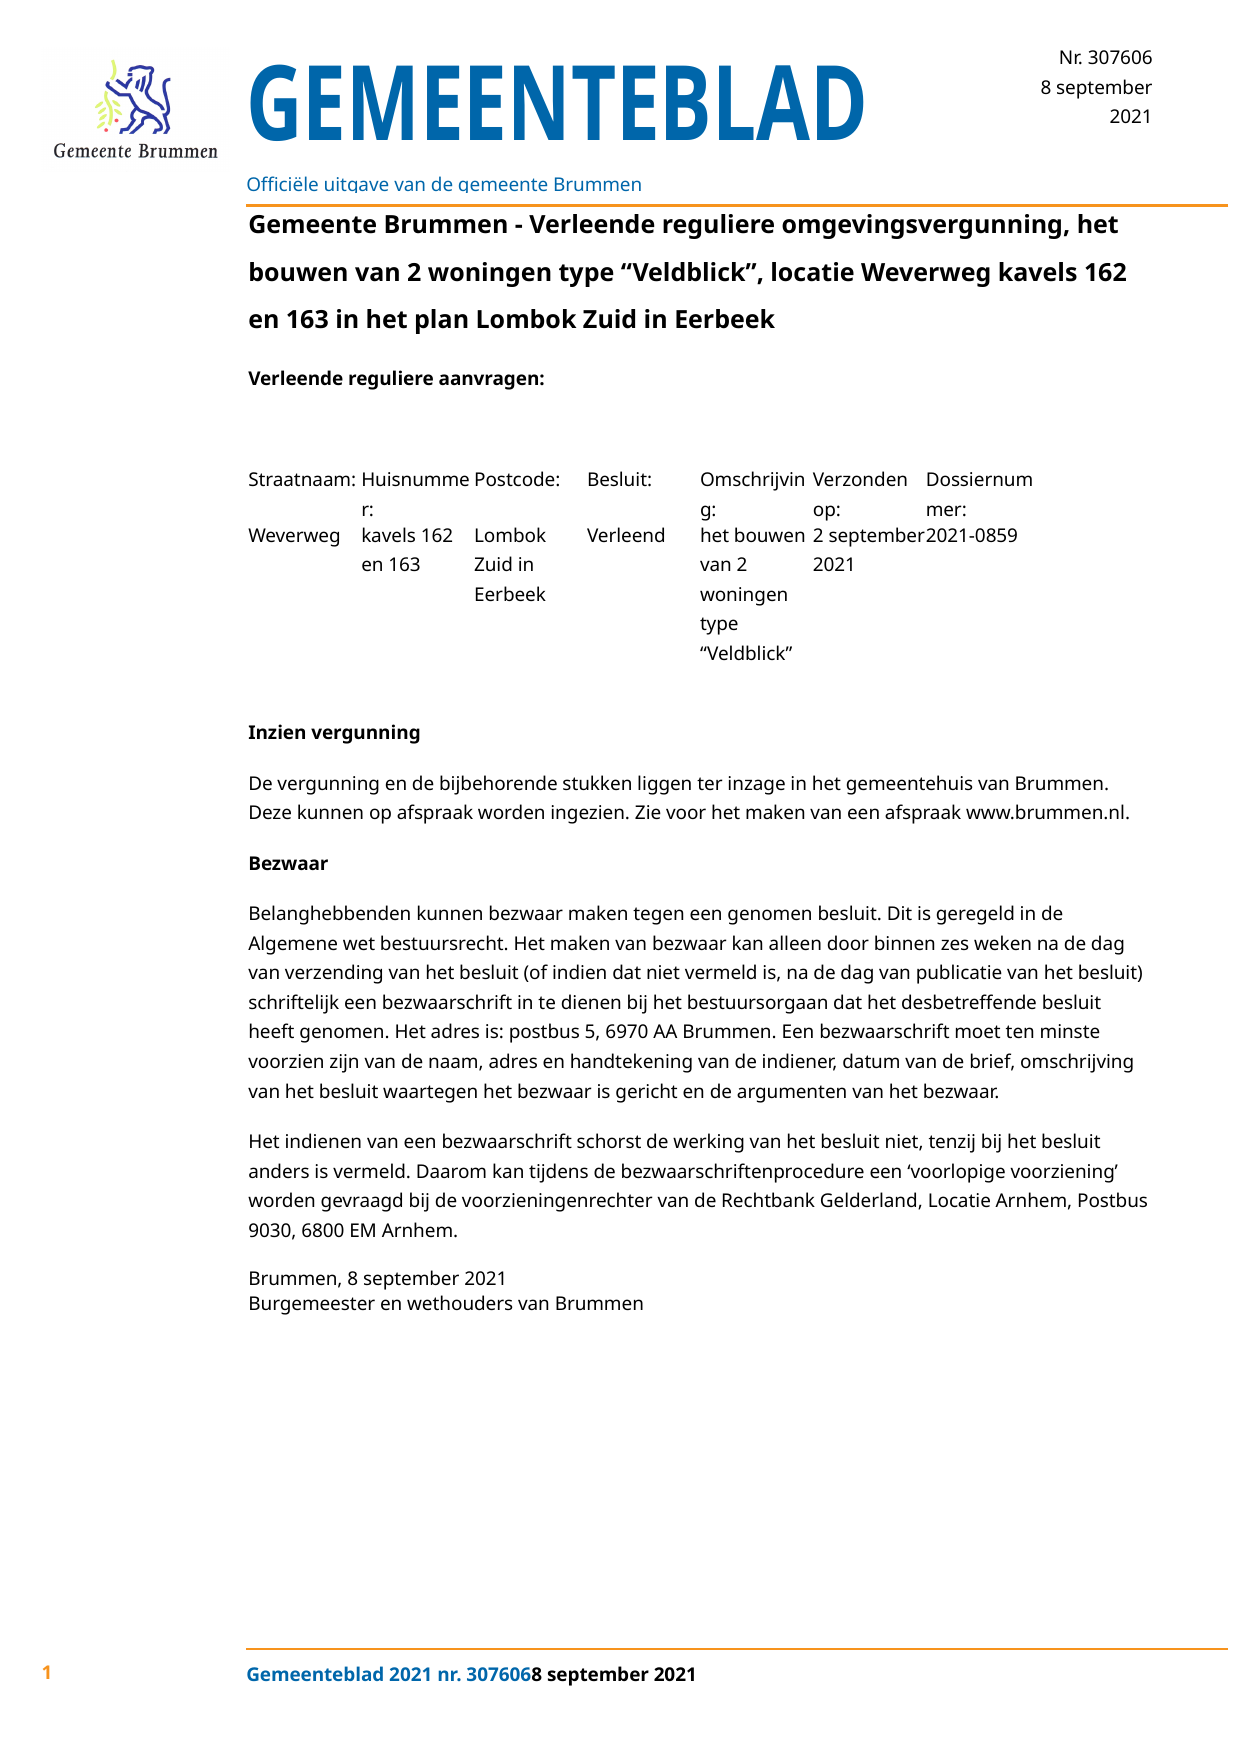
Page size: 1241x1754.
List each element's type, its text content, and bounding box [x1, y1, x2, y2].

table_cell Lombok Zuid in Eerbeek [474, 522, 587, 666]
table_header Huisnummer: [361, 466, 474, 522]
table_cell Verleend [587, 522, 700, 666]
table_header [1039, 466, 1152, 522]
text Het indienen van een bezwaarschrift schorst de werking van het besluit niet, tenzij bij het besluit anders is vermeld. Daarom kan tijdens de bezwaarschriftenprocedure een ‘voorlopige voorziening’ worden gevraagd bij de voorzieningenrechter van de Rechtbank Gelderland, Locatie Arnhem, Postbus 9030, 6800 EM Arnhem. [248, 1128, 1152, 1243]
table_cell 2021-0859 [926, 522, 1038, 666]
table_cell kavels 162 en 163 [361, 522, 474, 666]
text Burgemeester en wethouders van Brummen [248, 1291, 1152, 1316]
table_cell 2 september 2021 [813, 522, 926, 666]
table_cell [1039, 522, 1152, 666]
table_cell Weverweg [248, 522, 361, 666]
table_header Postcode: [474, 466, 587, 522]
text Gemeente Brummen - Verleende reguliere omgevingsvergunning, het bouwen van 2 woningen type “Veldblick”, locatie Weverweg kavels 162 en 163 in het plan Lombok Zuid in Eerbeek [248, 207, 1152, 336]
table_header Besluit: [587, 466, 700, 522]
text Inzien vergunning [248, 719, 1152, 745]
table_cell het bouwen van 2 woningen type “Veldblick” [700, 522, 813, 666]
table_header Dossiernummer: [926, 466, 1038, 522]
text Bezwaar [248, 850, 1152, 876]
picture [41, 47, 231, 172]
table_header Straatnaam: [248, 466, 361, 522]
text Belanghebbenden kunnen bezwaar maken tegen een genomen besluit. Dit is geregeld in de Algemene wet bestuursrecht. Het maken van bezwaar kan alleen door binnen zes weken na de dag van verzending van het besluit (of indien dat niet vermeld is, na de dag van publicatie van het besluit) schriftelijk een bezwaarschrift in te dienen bij het bestuursorgaan dat het desbetreffende besluit heeft genomen. Het adres is: postbus 5, 6970 AA Brummen. Een bezwaarschrift moet ten minste voorzien zijn van de naam, adres en handtekening van de indiener, datum van de brief, omschrijving van het besluit waartegen het bezwaar is gericht en de argumenten van het bezwaar. [248, 900, 1152, 1103]
text Brummen, 8 september 2021 [248, 1265, 1152, 1291]
table_header Verzonden op: [813, 466, 926, 522]
text Verleende reguliere aanvragen: [248, 366, 1152, 391]
table_header Omschrijving: [700, 466, 813, 522]
text De vergunning en de bijbehorende stukken liggen ter inzage in het gemeentehuis van Brummen. Deze kunnen op afspraak worden ingezien. Zie voor het maken van een afspraak www.brummen.nl. [248, 770, 1152, 825]
